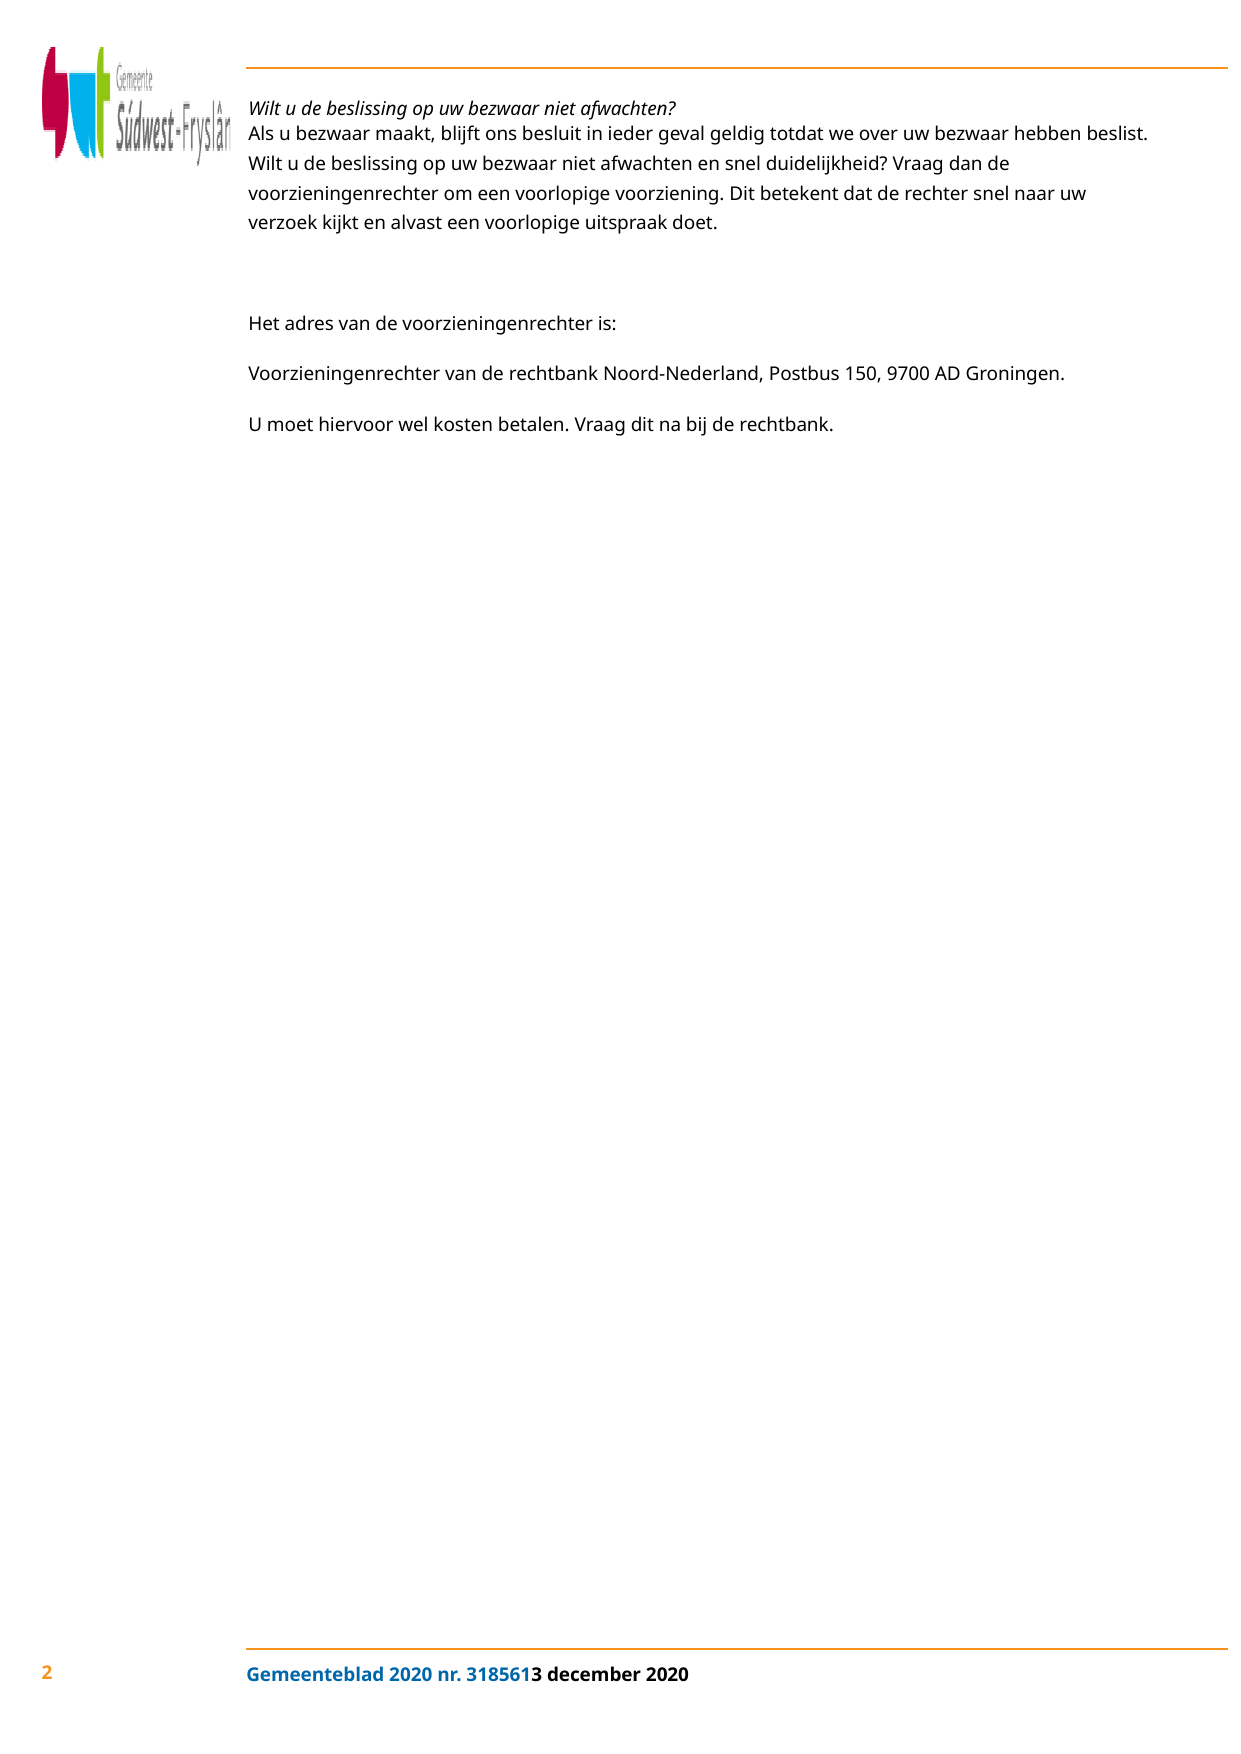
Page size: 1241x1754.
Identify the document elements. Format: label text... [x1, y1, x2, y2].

text Wilt u de beslissing op uw bezwaar niet afwachten? [248, 95, 1152, 121]
text Het adres van de voorzieningenrechter is: [248, 310, 1152, 336]
text Voorzieningenrechter van de rechtbank Noord-Nederland, Postbus 150, 9700 AD Groningen. [248, 361, 1152, 386]
text U moet hiervoor wel kosten betalen. Vraag dit na bij de rechtbank. [248, 411, 1152, 437]
picture [41, 47, 231, 172]
text Als u bezwaar maakt, blijft ons besluit in ieder geval geldig totdat we over uw bezwaar hebben beslist. Wilt u de beslissing op uw bezwaar niet afwachten en snel duidelijkheid? Vraag dan de voorzieningenrechter om een voorlopige voorziening. Dit betekent dat de rechter snel naar uw verzoek kijkt en alvast een voorlopige uitspraak doet. [248, 121, 1152, 235]
